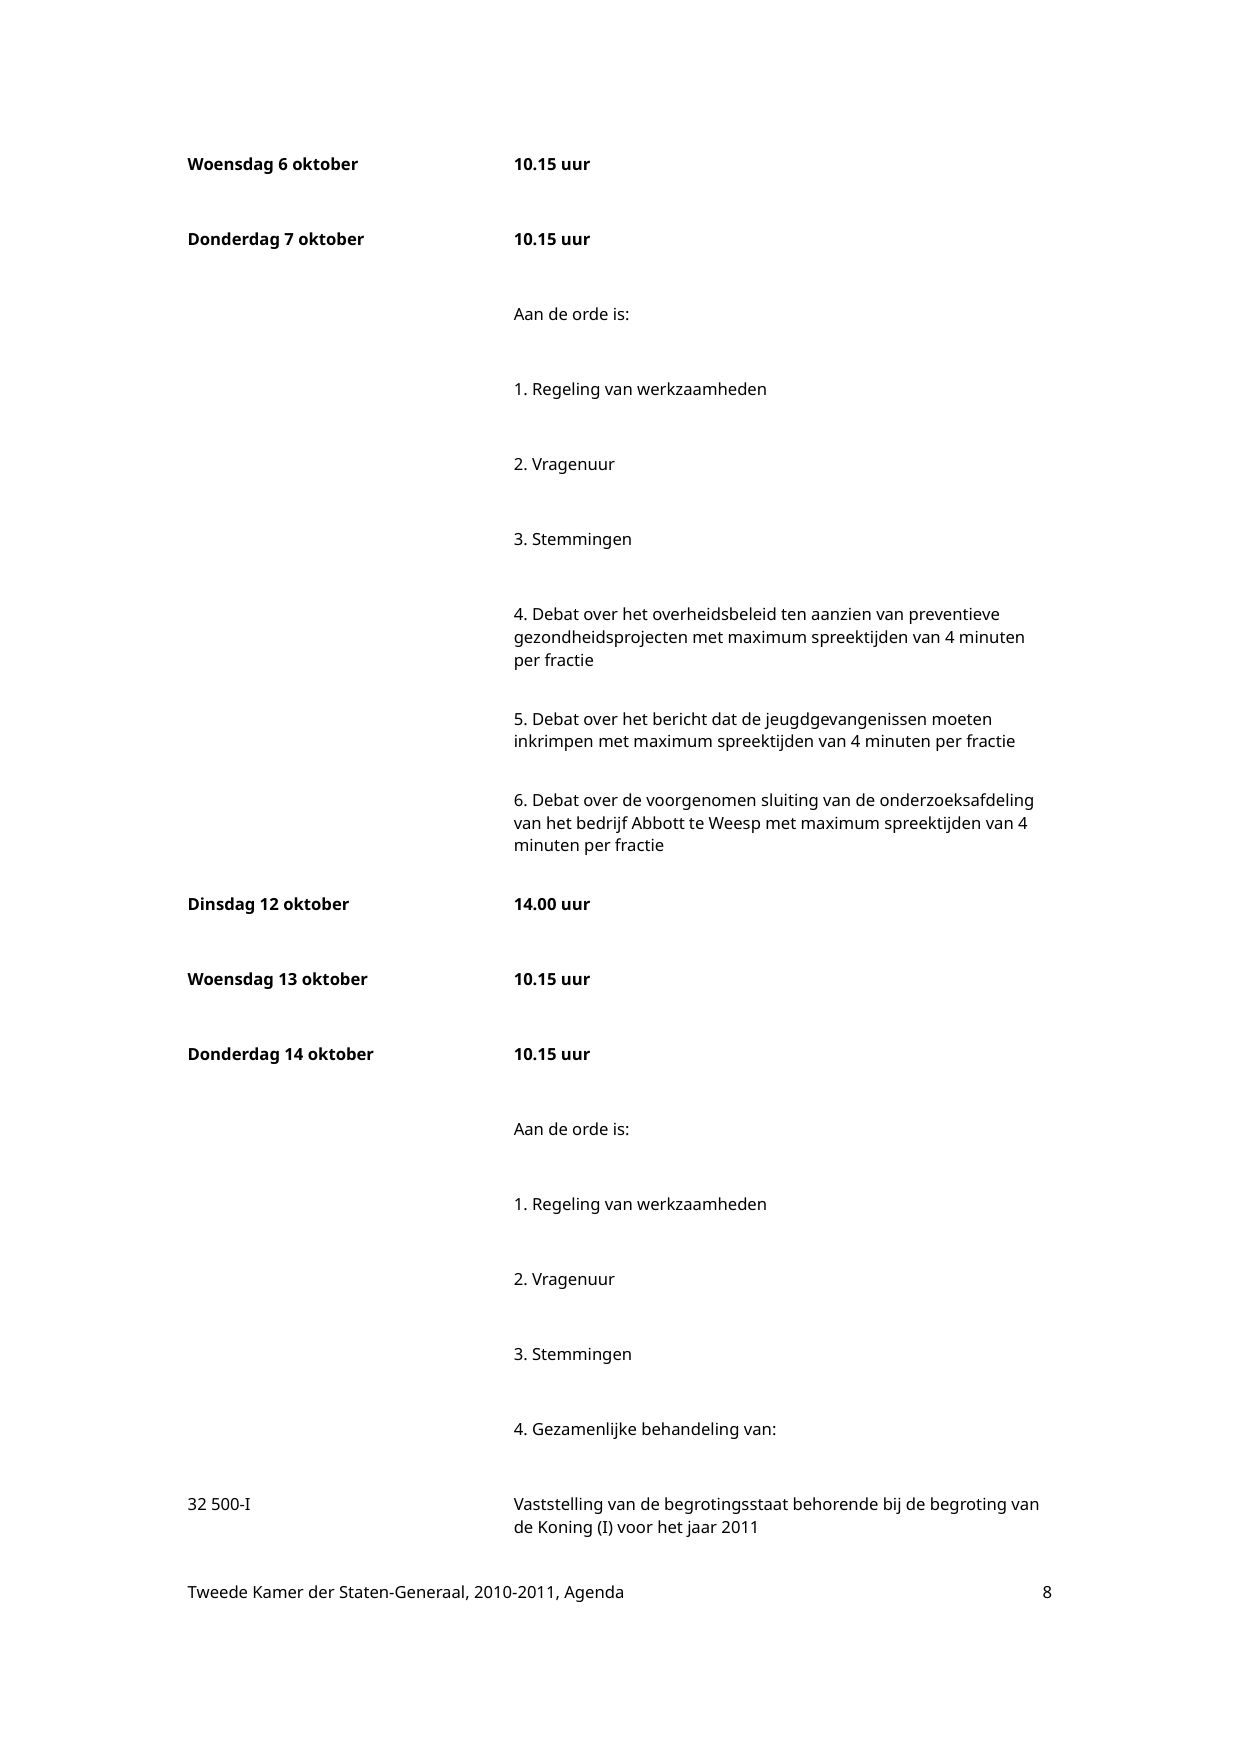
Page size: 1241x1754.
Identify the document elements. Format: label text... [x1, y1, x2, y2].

table_cell [490, 1340, 510, 1415]
table_cell [490, 704, 510, 786]
table_cell [490, 300, 510, 375]
table_cell [490, 786, 510, 890]
table_cell Aan de orde is: [510, 300, 1053, 375]
table_cell 10.15 uur [510, 225, 1053, 300]
table_cell [490, 375, 510, 450]
table_cell [490, 150, 510, 225]
table_cell 1. Regeling van werkzaamheden [510, 1190, 1053, 1265]
table_cell [188, 1340, 490, 1415]
table_cell 4. Debat over het overheidsbeleid ten aanzien van preventieve gezondheidsprojecten met maximum spreektijden van 4 minuten per fractie [510, 600, 1053, 704]
table_cell Woensdag 6 oktober [188, 150, 490, 225]
table_cell [188, 300, 490, 375]
table_cell 10.15 uur [510, 1040, 1053, 1115]
table_cell Vaststelling van de begrotingsstaat behorende bij de begroting van de Koning (I) voor het jaar 2011 [510, 1490, 1053, 1565]
table_cell [188, 525, 490, 600]
table_cell [188, 1265, 490, 1340]
table_cell 6. Debat over de voorgenomen sluiting van de onderzoeksafdeling van het bedrijf Abbott te Weesp met maximum spreektijden van 4 minuten per fractie [510, 786, 1053, 890]
table_cell [490, 450, 510, 525]
table_cell 3. Stemmingen [510, 1340, 1053, 1415]
table_cell 10.15 uur [510, 965, 1053, 1040]
table_cell 2. Vragenuur [510, 450, 1053, 525]
table_cell 5. Debat over het bericht dat de jeugdgevangenissen moeten inkrimpen met maximum spreektijden van 4 minuten per fractie [510, 704, 1053, 786]
table_cell [490, 1265, 510, 1340]
table_cell 4. Gezamenlijke behandeling van: [510, 1415, 1053, 1490]
table_header 14.00 uur [510, 890, 1053, 965]
table_cell [490, 525, 510, 600]
table_cell Aan de orde is: [510, 1115, 1053, 1190]
table_cell [490, 965, 510, 1040]
table_cell [490, 600, 510, 704]
table_cell [490, 1115, 510, 1190]
table_cell [188, 600, 490, 704]
table_cell [490, 225, 510, 300]
table_header Dinsdag 12 oktober [188, 890, 490, 965]
table_cell [188, 786, 490, 890]
table_header [490, 890, 510, 965]
table_cell 2. Vragenuur [510, 1265, 1053, 1340]
table_cell [188, 1190, 490, 1265]
table_cell Woensdag 13 oktober [188, 965, 490, 1040]
table_cell [490, 1190, 510, 1265]
table_cell [490, 1040, 510, 1115]
table_cell Donderdag 14 oktober [188, 1040, 490, 1115]
table_cell [188, 1115, 490, 1190]
table_cell [188, 450, 490, 525]
table_cell [188, 375, 490, 450]
table_cell Donderdag 7 oktober [188, 225, 490, 300]
table_cell 3. Stemmingen [510, 525, 1053, 600]
table_cell [490, 1490, 510, 1565]
table_cell [188, 1415, 490, 1490]
table_cell [188, 704, 490, 786]
table_cell 10.15 uur [510, 150, 1053, 225]
table_cell 1. Regeling van werkzaamheden [510, 375, 1053, 450]
table_cell [490, 1415, 510, 1490]
table_cell 32 500-I [188, 1490, 490, 1565]
